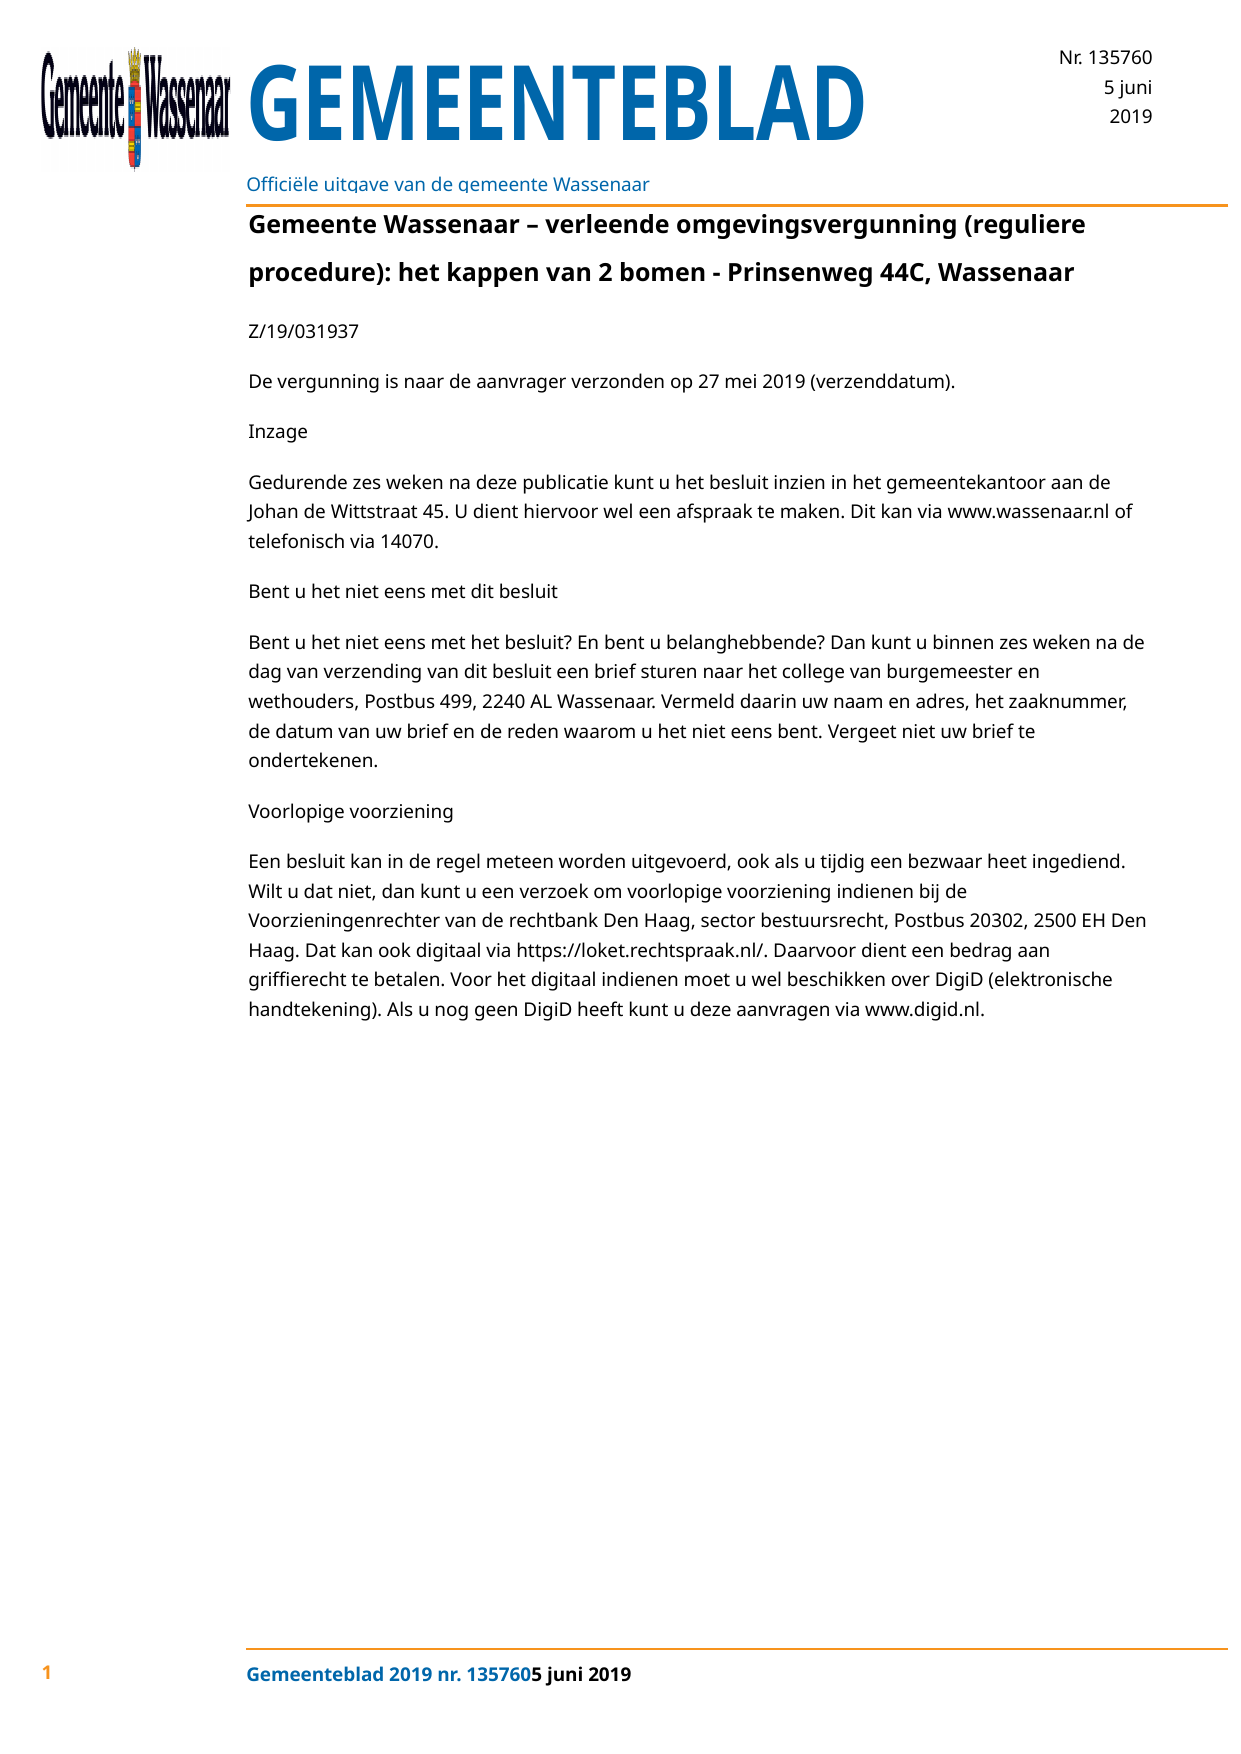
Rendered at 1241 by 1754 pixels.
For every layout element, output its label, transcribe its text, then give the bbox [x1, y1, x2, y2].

text Z/19/031937 [248, 318, 1152, 344]
text Gemeente Wassenaar – verleende omgevingsvergunning (reguliere procedure): het kappen van 2 bomen - Prinsenweg 44C, Wassenaar [248, 207, 1152, 288]
text Voorlopige voorziening [248, 798, 1152, 824]
text Een besluit kan in de regel meteen worden uitgevoerd, ook als u tijdig een bezwaar heet ingediend. Wilt u dat niet, dan kunt u een verzoek om voorlopige voorziening indienen bij de Voorzieningenrechter van de rechtbank Den Haag, sector bestuursrecht, Postbus 20302, 2500 EH Den Haag. Dat kan ook digitaal via https://loket.rechtspraak.nl/. Daarvoor dient een bedrag aan griffierecht te betalen. Voor het digitaal indienen moet u wel beschikken over DigiD (elektronische handtekening). Als u nog geen DigiD heeft kunt u deze aanvragen via www.digid.nl. [248, 848, 1152, 1022]
picture [41, 47, 231, 172]
text Gedurende zes weken na deze publicatie kunt u het besluit inzien in het gemeentekantoor aan de Johan de Wittstraat 45. U dient hiervoor wel een afspraak te maken. Dit kan via www.wassenaar.nl of telefonisch via 14070. [248, 469, 1152, 554]
text De vergunning is naar de aanvrager verzonden op 27 mei 2019 (verzenddatum). [248, 368, 1152, 394]
text Inzage [248, 419, 1152, 444]
text Bent u het niet eens met het besluit? En bent u belanghebbende? Dan kunt u binnen zes weken na de dag van verzending van dit besluit een brief sturen naar het college van burgemeester en wethouders, Postbus 499, 2240 AL Wassenaar. Vermeld daarin uw naam en adres, het zaaknummer, de datum van uw brief en de reden waarom u het niet eens bent. Vergeet niet uw brief te ondertekenen. [248, 629, 1152, 773]
text Bent u het niet eens met dit besluit [248, 579, 1152, 604]
